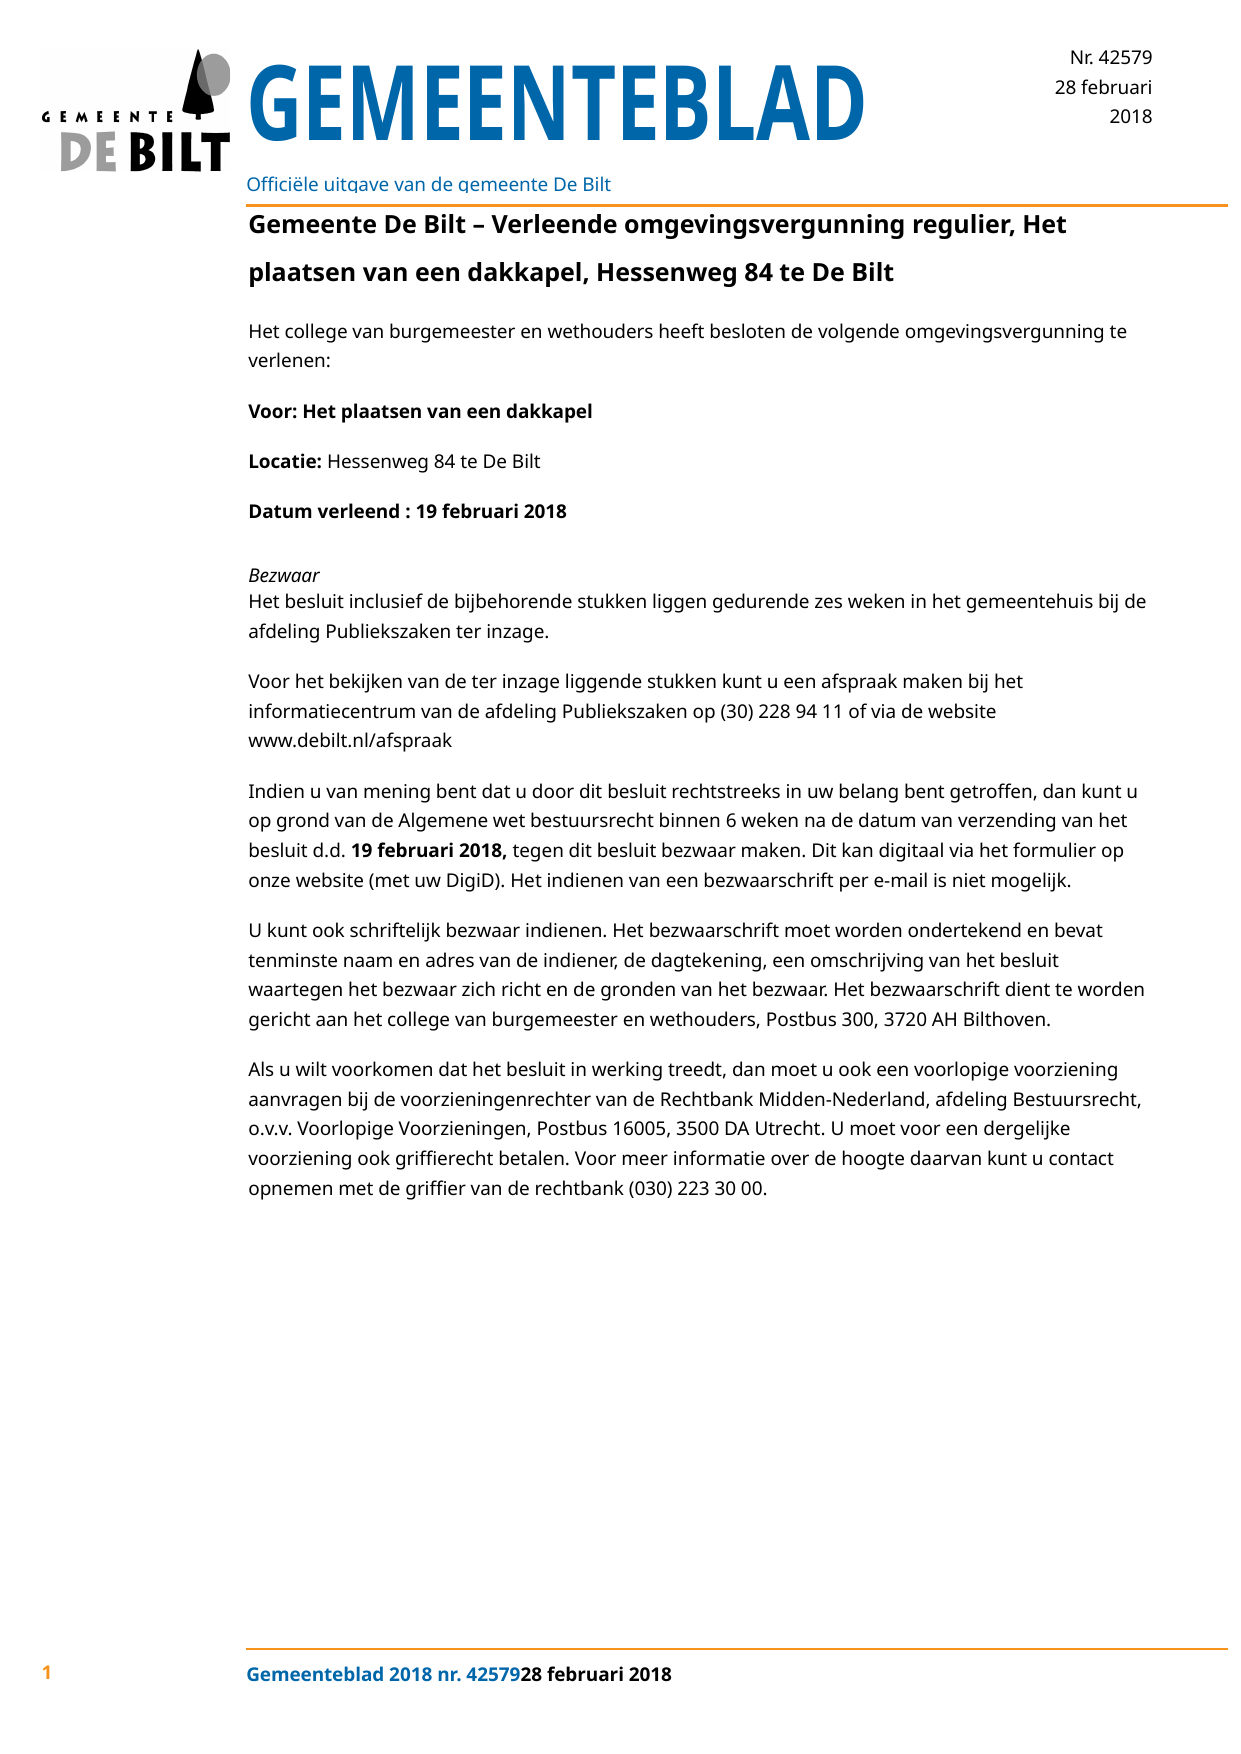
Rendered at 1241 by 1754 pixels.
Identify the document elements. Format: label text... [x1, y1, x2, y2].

text Het besluit inclusief de bijbehorende stukken liggen gedurende zes weken in het gemeentehuis bij de afdeling Publiekszaken ter inzage. [248, 588, 1152, 644]
text Locatie: Hessenweg 84 te De Bilt [248, 448, 1152, 474]
text Indien u van mening bent dat u door dit besluit rechtstreeks in uw belang bent getroffen, dan kunt u op grond van de Algemene wet bestuursrecht binnen 6 weken na de datum van verzending van het besluit d.d. 19 februari 2018, tegen dit besluit bezwaar maken. Dit kan digitaal via het formulier op onze website (met uw DigiD). Het indienen van een bezwaarschrift per e-mail is niet mogelijk. [248, 778, 1152, 892]
text Gemeente De Bilt – Verleende omgevingsvergunning regulier, Het plaatsen van een dakkapel, Hessenweg 84 te De Bilt [248, 207, 1152, 288]
text Datum verleend : 19 februari 2018 [248, 499, 1152, 524]
text Als u wilt voorkomen dat het besluit in werking treedt, dan moet u ook een voorlopige voorziening aanvragen bij de voorzieningenrechter van de Rechtbank Midden-Nederland, afdeling Bestuursrecht, o.v.v. Voorlopige Voorzieningen, Postbus 16005, 3500 DA Utrecht. U moet voor een dergelijke voorziening ook griffierecht betalen. Voor meer informatie over de hoogte daarvan kunt u contact opnemen met de griffier van de rechtbank (030) 223 30 00. [248, 1056, 1152, 1200]
text Voor: Het plaatsen van een dakkapel [248, 398, 1152, 424]
picture [41, 47, 231, 172]
text Bezwaar [248, 563, 1152, 588]
text Voor het bekijken van de ter inzage liggende stukken kunt u een afspraak maken bij het informatiecentrum van de afdeling Publiekszaken op (30) 228 94 11 of via de website www.debilt.nl/afspraak [248, 668, 1152, 753]
text U kunt ook schriftelijk bezwaar indienen. Het bezwaarschrift moet worden ondertekend en bevat tenminste naam en adres van de indiener, de dagtekening, een omschrijving van het besluit waartegen het bezwaar zich richt en de gronden van het bezwaar. Het bezwaarschrift dient te worden gericht aan het college van burgemeester en wethouders, Postbus 300, 3720 AH Bilthoven. [248, 917, 1152, 1032]
text Het college van burgemeester en wethouders heeft besloten de volgende omgevingsvergunning te verlenen: [248, 318, 1152, 373]
